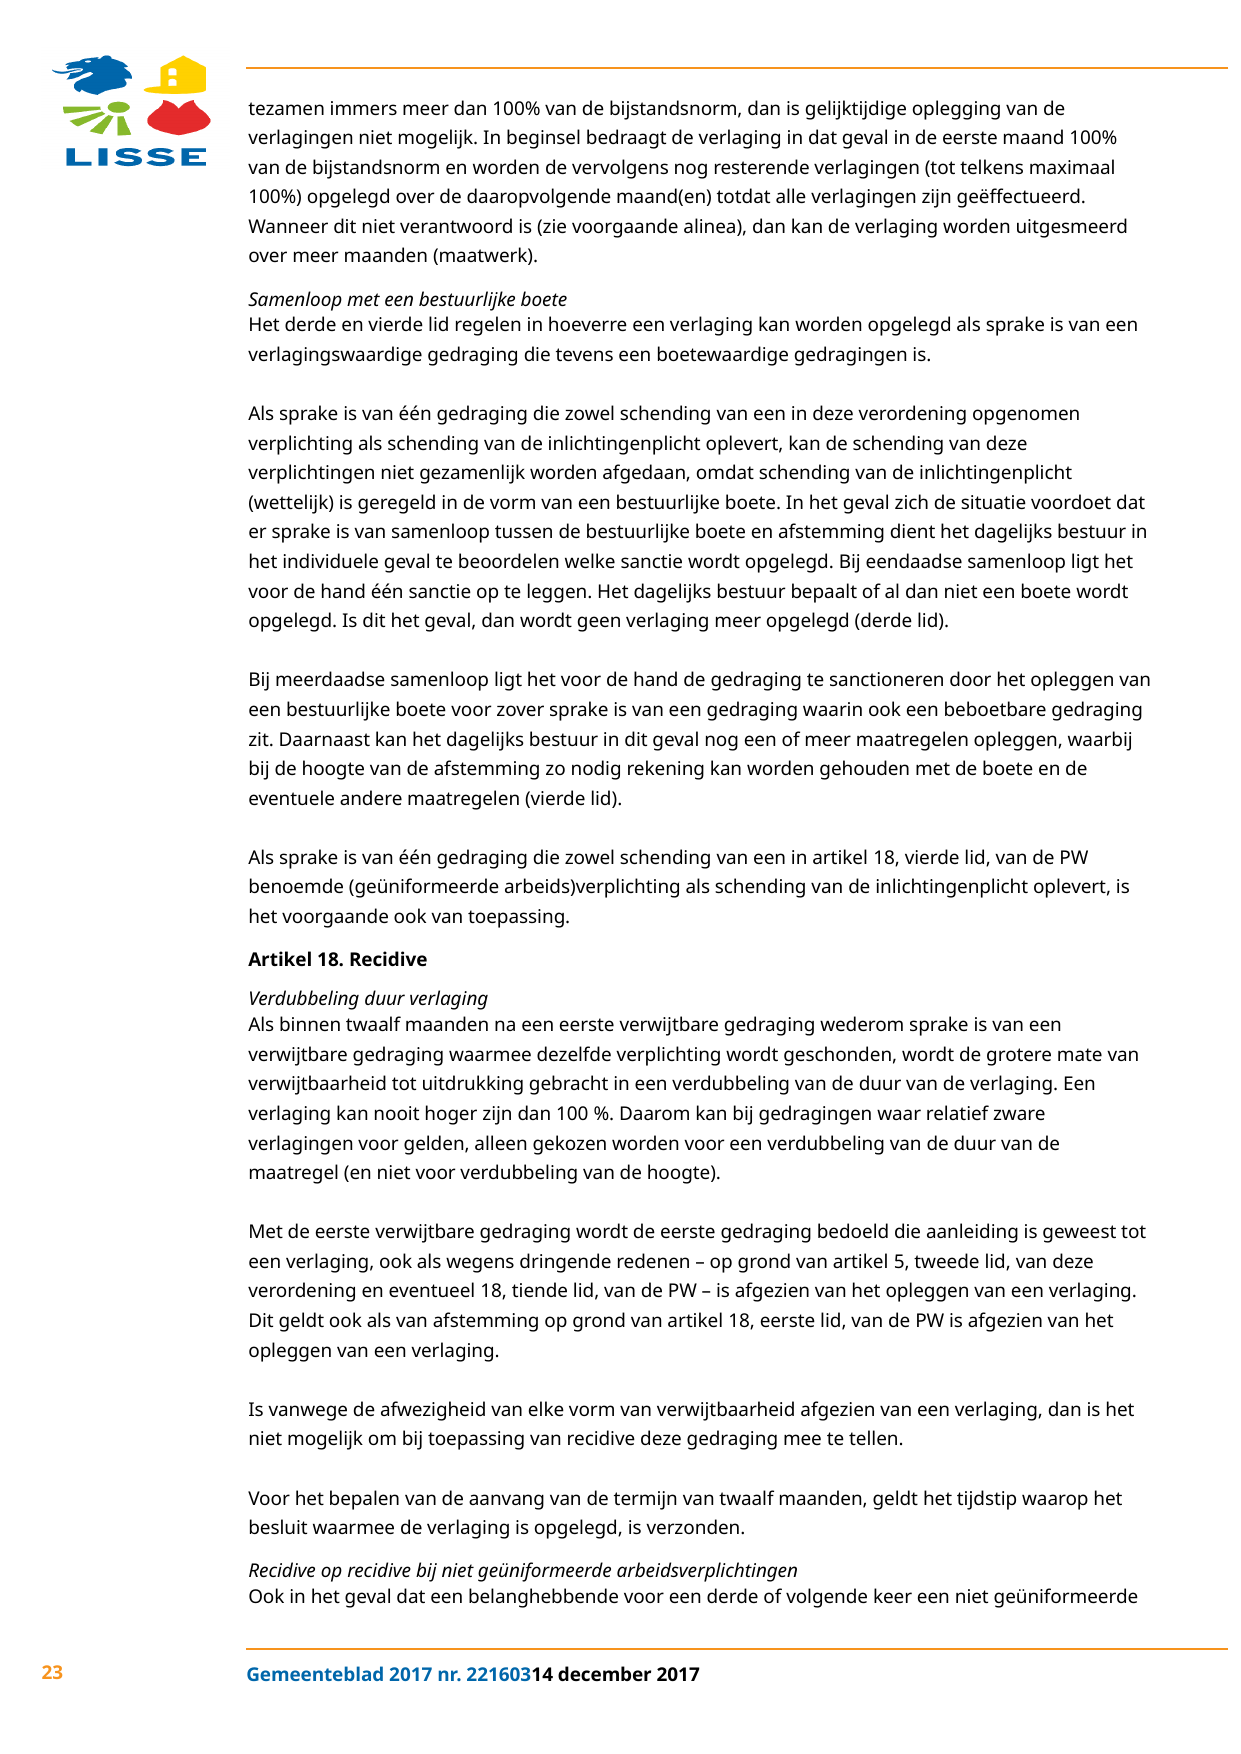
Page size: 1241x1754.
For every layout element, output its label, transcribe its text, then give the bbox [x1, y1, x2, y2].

picture [41, 47, 231, 172]
text Verdubbeling duur verlaging [248, 986, 1152, 1011]
text Met de eerste verwijtbare gedraging wordt de eerste gedraging bedoeld die aanleiding is geweest tot een verlaging, ook als wegens dringende redenen – op grond van artikel 5, tweede lid, van deze verordening en eventueel 18, tiende lid, van de PW – is afgezien van het opleggen van een verlaging. Dit geldt ook als van afstemming op grond van artikel 18, eerste lid, van de PW is afgezien van het opleggen van een verlaging. [248, 1218, 1152, 1362]
text Recidive op recidive bij niet geüniformeerde arbeidsverplichtingen [248, 1557, 1152, 1583]
text Het derde en vierde lid regelen in hoeverre een verlaging kan worden opgelegd als sprake is van een verlagingswaardige gedraging die tevens een boetewaardige gedragingen is. [248, 312, 1152, 367]
text tezamen immers meer dan 100% van de bijstandsnorm, dan is gelijktijdige oplegging van de verlagingen niet mogelijk. In beginsel bedraagt de verlaging in dat geval in de eerste maand 100% van de bijstandsnorm en worden de vervolgens nog resterende verlagingen (tot telkens maximaal 100%) opgelegd over de daaropvolgende maand(en) totdat alle verlagingen zijn geëffectueerd. Wanneer dit niet verantwoord is (zie voorgaande alinea), dan kan de verlaging worden uitgesmeerd over meer maanden (maatwerk). [248, 95, 1152, 268]
text Als sprake is van één gedraging die zowel schending van een in deze verordening opgenomen verplichting als schending van de inlichtingenplicht oplevert, kan de schending van deze verplichtingen niet gezamenlijk worden afgedaan, omdat schending van de inlichtingenplicht (wettelijk) is geregeld in de vorm van een bestuurlijke boete. In het geval zich de situatie voordoet dat er sprake is van samenloop tussen de bestuurlijke boete en afstemming dient het dagelijks bestuur in het individuele geval te beoordelen welke sanctie wordt opgelegd. Bij eendaadse samenloop ligt het voor de hand één sanctie op te leggen. Het dagelijks bestuur bepaalt of al dan niet een boete wordt opgelegd. Is dit het geval, dan wordt geen verlaging meer opgelegd (derde lid). [248, 400, 1152, 633]
text Samenloop met een bestuurlijke boete [248, 286, 1152, 312]
text Als sprake is van één gedraging die zowel schending van een in artikel 18, vierde lid, van de PW benoemde (geüniformeerde arbeids)verplichting als schending van de inlichtingenplicht oplevert, is het voorgaande ook van toepassing. [248, 844, 1152, 929]
text Ook in het geval dat een belanghebbende voor een derde of volgende keer een niet geüniformeerde [248, 1583, 1152, 1609]
text Voor het bepalen van de aanvang van de termijn van twaalf maanden, geldt het tijdstip waarop het besluit waarmee de verlaging is opgelegd, is verzonden. [248, 1485, 1152, 1540]
text Is vanwege de afwezigheid van elke vorm van verwijtbaarheid afgezien van een verlaging, dan is het niet mogelijk om bij toepassing van recidive deze gedraging mee te tellen. [248, 1396, 1152, 1451]
text Artikel 18. Recidive [248, 946, 1152, 972]
text Als binnen twaalf maanden na een eerste verwijtbare gedraging wederom sprake is van een verwijtbare gedraging waarmee dezelfde verplichting wordt geschonden, wordt de grotere mate van verwijtbaarheid tot uitdrukking gebracht in een verdubbeling van de duur van de verlaging. Een verlaging kan nooit hoger zijn dan 100 %. Daarom kan bij gedragingen waar relatief zware verlagingen voor gelden, alleen gekozen worden voor een verdubbeling van de duur van de maatregel (en niet voor verdubbeling van de hoogte). [248, 1011, 1152, 1185]
text Bij meerdaadse samenloop ligt het voor de hand de gedraging te sanctioneren door het opleggen van een bestuurlijke boete voor zover sprake is van een gedraging waarin ook een beboetbare gedraging zit. Daarnaast kan het dagelijks bestuur in dit geval nog een of meer maatregelen opleggen, waarbij bij de hoogte van de afstemming zo nodig rekening kan worden gehouden met de boete en de eventuele andere maatregelen (vierde lid). [248, 667, 1152, 811]
